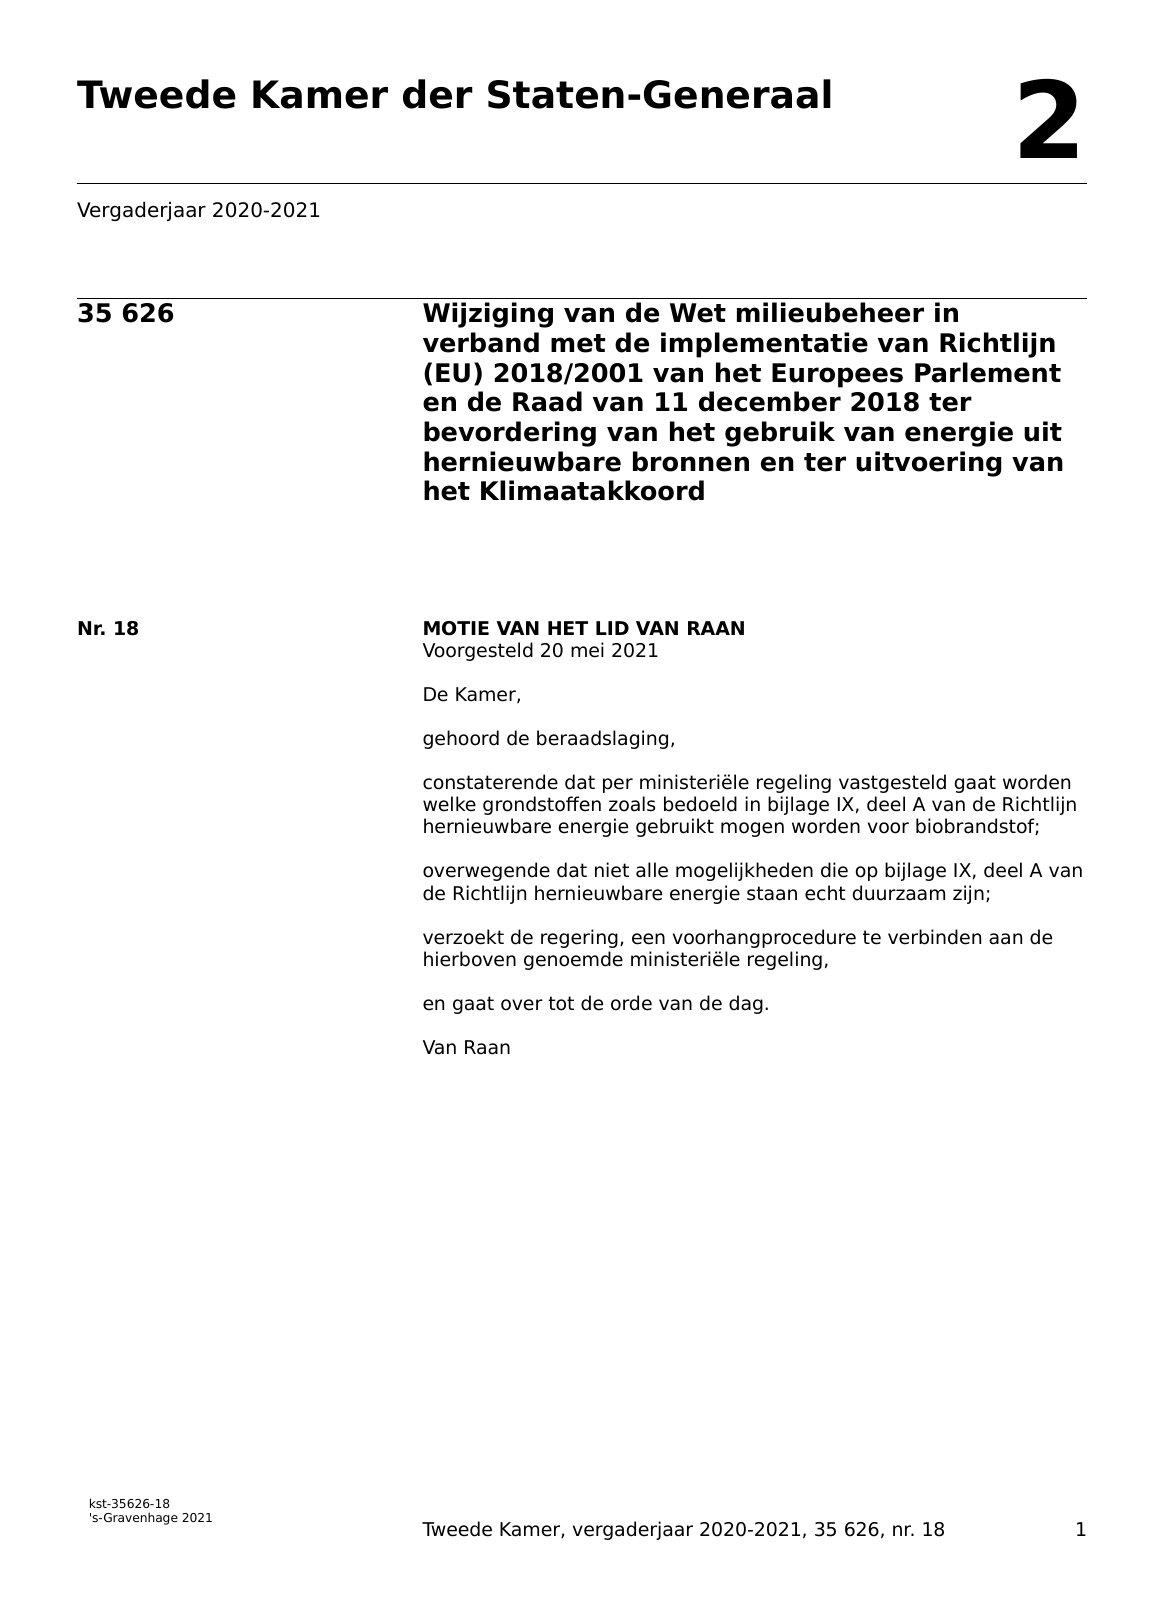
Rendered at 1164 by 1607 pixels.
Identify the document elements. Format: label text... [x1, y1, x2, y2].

table_header Tweede Kamer der Staten-Generaal [77, 59, 886, 183]
text Van Raan [422, 1037, 1087, 1059]
table_cell Vergaderjaar 2020-2021 [77, 184, 1087, 298]
table_header 2 [886, 59, 1087, 183]
text Voorgesteld 20 mei 2021 [422, 640, 1087, 662]
subtitle Nr. 18 MOTIE VAN HET LID VAN RAAN [77, 618, 1087, 640]
text en gaat over tot de orde van de dag. [422, 993, 1087, 1015]
text kst-35626-18 [88, 1497, 323, 1511]
text overwegende dat niet alle mogelijkheden die op bijlage IX, deel A van de Richtlijn hernieuwbare energie staan echt duurzaam zijn; [422, 860, 1087, 904]
text De Kamer, [422, 684, 1087, 706]
text gehoord de beraadslaging, [422, 728, 1087, 750]
text constaterende dat per ministeriële regeling vastgesteld gaat worden welke grondstoffen zoals bedoeld in bijlage IX, deel A van de Richtlijn hernieuwbare energie gebruikt mogen worden voor biobrandstof; [422, 772, 1087, 838]
text 's-Gravenhage 2021 [88, 1511, 323, 1525]
subtitle 35 626 Wijziging van de Wet milieubeheer in verband met de implementatie van Richtlijn (EU) 2018/2001 van het Europees Parlement en de Raad van 11 december 2018 ter bevordering van het gebruik van energie uit hernieuwbare bronnen en ter uitvoering van het Klimaatakkoord [77, 299, 1087, 507]
text verzoekt de regering, een voorhangprocedure te verbinden aan de hierboven genoemde ministeriële regeling, [422, 927, 1087, 971]
